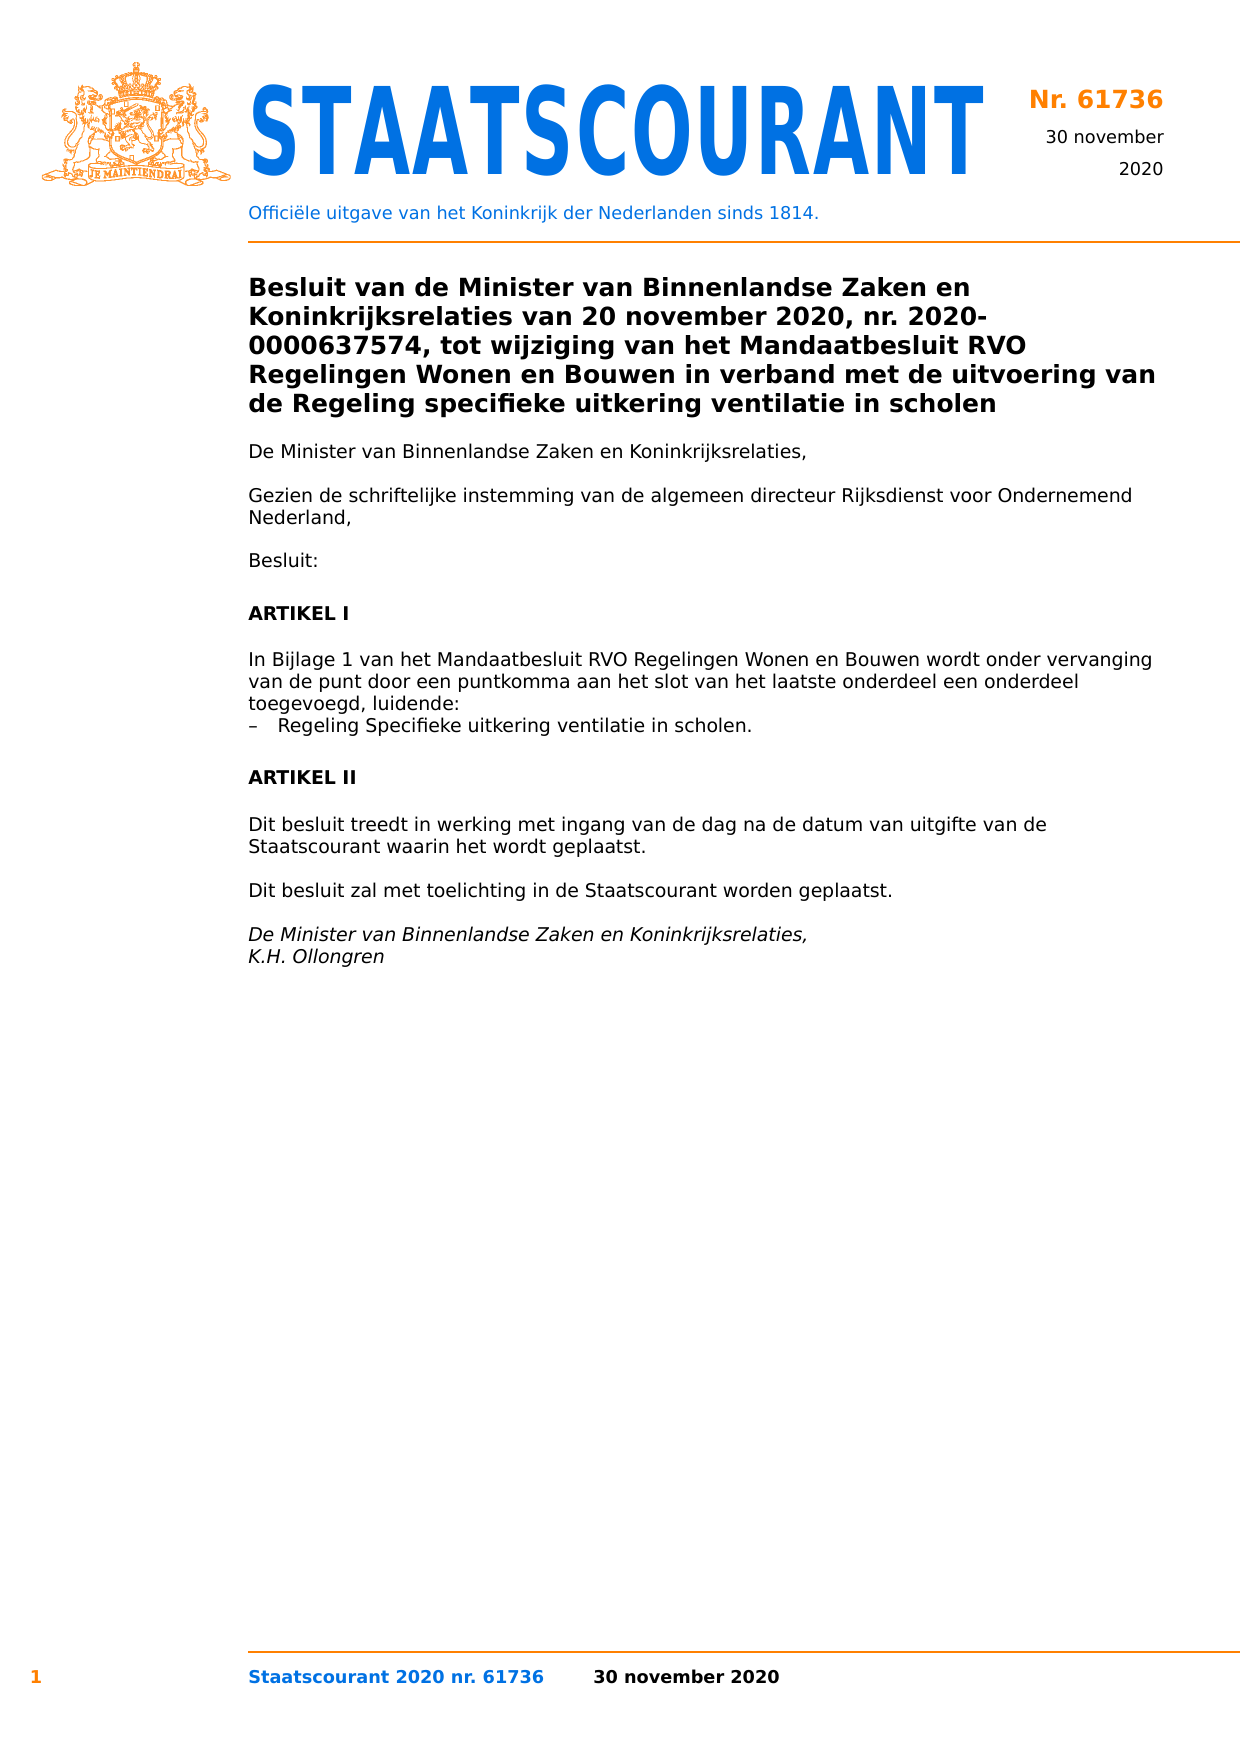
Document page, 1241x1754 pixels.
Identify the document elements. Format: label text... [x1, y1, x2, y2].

table_cell Officiële uitgave van het Koninkrijk der Nederlanden sinds 1814. [248, 203, 1240, 241]
table_cell 30 november [998, 121, 1240, 153]
text De Minister van Binnenlandse Zaken en Koninkrijksrelaties, K.H. Ollongren [248, 924, 1163, 968]
table_header [25, 62, 248, 241]
table_header STAATSCOURANT [248, 62, 998, 203]
table_header Nr. 61736 [998, 62, 1240, 121]
text De Minister van Binnenlandse Zaken en Koninkrijksrelaties, [248, 441, 1163, 463]
table_cell 2020 [998, 153, 1240, 203]
subtitle Besluit van de Minister van Binnenlandse Zaken en Koninkrijksrelaties van 20 november 2020, nr. 2020-0000637574, tot wijziging van het Mandaatbesluit RVO Regelingen Wonen en Bouwen in verband met de uitvoering van de Regeling specifieke uitkering ventilatie in scholen [248, 273, 1163, 419]
text Gezien de schriftelijke instemming van de algemeen directeur Rijksdienst voor Ondernemend Nederland, [248, 484, 1163, 528]
picture [41, 62, 231, 186]
text In Bijlage 1 van het Mandaatbesluit RVO Regelingen Wonen en Bouwen wordt onder vervanging van de punt door een puntkomma aan het slot van het laatste onderdeel een onderdeel toegevoegd, luidende: [248, 649, 1163, 715]
subtitle ARTIKEL I [248, 602, 1163, 624]
text – Regeling Specifieke uitkering ventilatie in scholen. [248, 715, 1163, 737]
text Dit besluit zal met toelichting in de Staatscourant worden geplaatst. [248, 880, 1163, 902]
text Besluit: [248, 550, 1163, 572]
text Dit besluit treedt in werking met ingang van de dag na de datum van uitgifte van de Staatscourant waarin het wordt geplaatst. [248, 814, 1163, 858]
subtitle ARTIKEL II [248, 767, 1163, 789]
